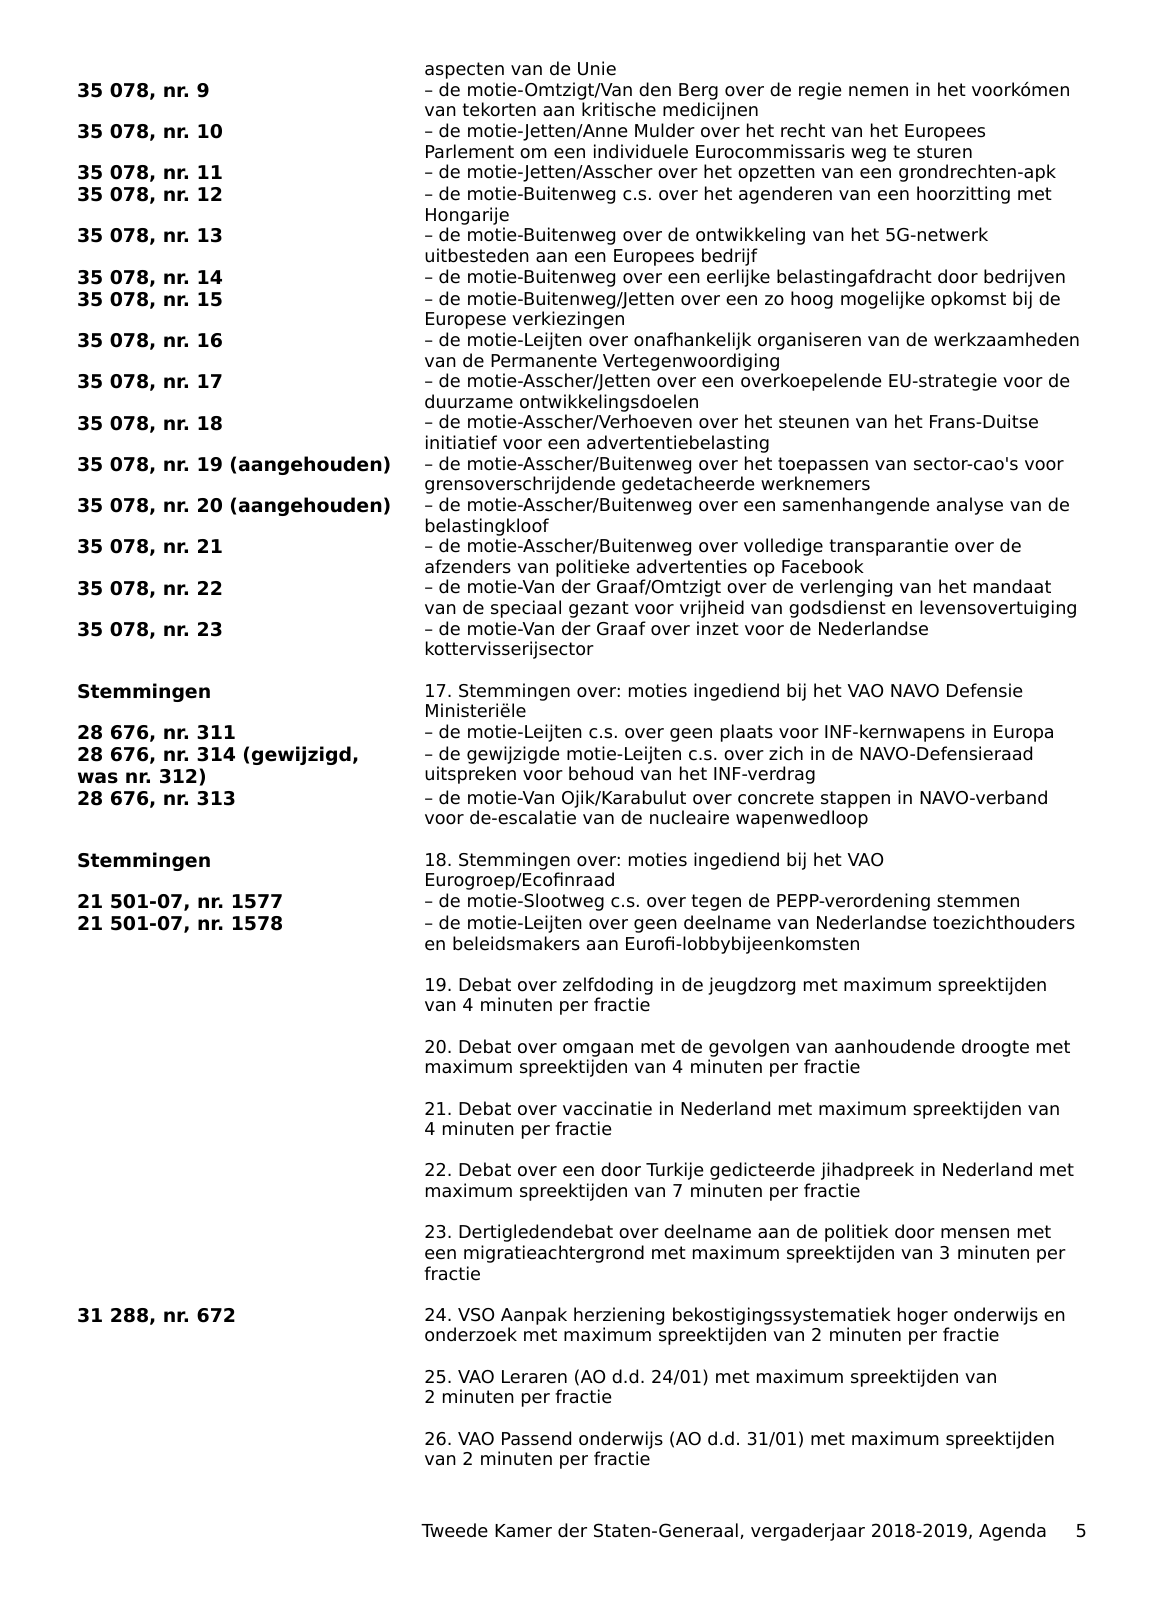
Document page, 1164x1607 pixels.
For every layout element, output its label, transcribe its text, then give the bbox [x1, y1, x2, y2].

table_cell 35 078, nr. 18 [77, 413, 401, 454]
table_cell – de motie-Buitenweg over een eerlijke belastingafdracht door bedrijven [418, 267, 1087, 289]
table_cell – de motie-Van der Graaf over inzet voor de Nederlandse kottervisserijsector [418, 619, 1087, 660]
table_cell 24. VSO Aanpak herziening bekostigingssystematiek hoger onderwijs en onderzoek met maximum spreektijden van 2 minuten per fractie [418, 1305, 1087, 1346]
table_cell 35 078, nr. 14 [77, 267, 401, 289]
table_cell 35 078, nr. 12 [77, 184, 401, 225]
table_cell [401, 413, 418, 454]
table_cell [401, 1037, 418, 1078]
table_cell aspecten van de Unie [418, 59, 1087, 80]
table_cell [77, 1160, 401, 1202]
table_cell 17. Stemmingen over: moties ingediend bij het VAO NAVO Defensie Ministeriële [418, 681, 1087, 722]
table_cell [418, 1202, 1087, 1222]
table_cell [401, 829, 418, 849]
table_cell [401, 454, 418, 495]
table_cell – de motie-Buitenweg/Jetten over een zo hoog mogelijke opkomst bij de Europese verkiezingen [418, 289, 1087, 330]
table_cell [418, 829, 1087, 849]
table_cell – de motie-Buitenweg over de ontwikkeling van het 5G-netwerk uitbesteden aan een Europees bedrijf [418, 225, 1087, 267]
table_cell [418, 1016, 1087, 1037]
table_cell [401, 660, 418, 681]
table_cell 35 078, nr. 22 [77, 578, 401, 619]
table_cell [401, 184, 418, 225]
table_cell [401, 1202, 418, 1222]
table_cell [77, 829, 401, 849]
table_cell [401, 121, 418, 162]
table_cell [401, 578, 418, 619]
table_cell – de motie-Buitenweg c.s. over het agenderen van een hoorzitting met Hongarije [418, 184, 1087, 225]
table_cell – de gewijzigde motie-Leijten c.s. over zich in de NAVO-Defensieraad uitspreken voor behoud van het INF-verdrag [418, 744, 1087, 788]
table_cell [401, 1367, 418, 1408]
table_cell 25. VAO Leraren (AO d.d. 24/01) met maximum spreektijden van 2 minuten per fractie [418, 1367, 1087, 1408]
table_cell [418, 1346, 1087, 1367]
table_cell [401, 1078, 418, 1098]
table_cell 35 078, nr. 23 [77, 619, 401, 660]
table_cell [401, 788, 418, 829]
table_cell [401, 59, 418, 80]
table_cell 22. Debat over een door Turkije gedicteerde jihadpreek in Nederland met maximum spreektijden van 7 minuten per fractie [418, 1160, 1087, 1202]
table_cell [418, 1078, 1087, 1098]
table_cell [418, 1408, 1087, 1428]
table_cell [77, 1346, 401, 1367]
table_cell [401, 954, 418, 975]
table_cell – de motie-Jetten/Anne Mulder over het recht van het Europees Parlement om een individuele Eurocommissaris weg te sturen [418, 121, 1087, 162]
table_cell [401, 619, 418, 660]
table_cell [401, 162, 418, 184]
table_cell [77, 1202, 401, 1222]
table_cell 28 676, nr. 313 [77, 788, 401, 829]
table_cell 19. Debat over zelfdoding in de jeugdzorg met maximum spreektijden van 4 minuten per fractie [418, 975, 1087, 1016]
table_cell [401, 850, 418, 891]
table_cell 28 676, nr. 311 [77, 722, 401, 744]
table_cell – de motie-Omtzigt/Van den Berg over de regie nemen in het voorkómen van tekorten aan kritische medicijnen [418, 80, 1087, 121]
table_cell [77, 1367, 401, 1408]
table_cell – de motie-Asscher/Verhoeven over het steunen van het Frans-Duitse initiatief voor een advertentiebelasting [418, 413, 1087, 454]
table_cell [401, 891, 418, 913]
table_cell [77, 1037, 401, 1078]
table_cell 35 078, nr. 13 [77, 225, 401, 267]
table_cell [401, 1429, 418, 1470]
table_cell [401, 536, 418, 577]
table_cell Stemmingen [77, 681, 401, 722]
table_cell 35 078, nr. 17 [77, 371, 401, 412]
table_cell – de motie-Leijten c.s. over geen plaats voor INF-kernwapens in Europa [418, 722, 1087, 744]
table_cell 23. Dertigledendebat over deelname aan de politiek door mensen met een migratieachtergrond met maximum spreektijden van 3 minuten per fractie [418, 1222, 1087, 1284]
table_cell [418, 1284, 1087, 1305]
table_cell [401, 289, 418, 330]
table_cell – de motie-Asscher/Buitenweg over het toepassen van sector-cao's voor grensoverschrijdende gedetacheerde werknemers [418, 454, 1087, 495]
table_cell [401, 1140, 418, 1160]
table_cell 21 501-07, nr. 1577 [77, 891, 401, 913]
table_cell [77, 975, 401, 1016]
table_cell 28 676, nr. 314 (gewijzigd, was nr. 312) [77, 744, 401, 788]
table_cell – de motie-Leijten over geen deelname van Nederlandse toezichthouders en beleidsmakers aan Eurofi-lobbybijeenkomsten [418, 913, 1087, 954]
table_cell [401, 1099, 418, 1140]
table_cell [77, 1016, 401, 1037]
table_cell 21. Debat over vaccinatie in Nederland met maximum spreektijden van 4 minuten per fractie [418, 1099, 1087, 1140]
table_cell [401, 225, 418, 267]
table_cell 35 078, nr. 10 [77, 121, 401, 162]
table_cell [401, 330, 418, 371]
table_cell [401, 1284, 418, 1305]
table_cell [77, 1222, 401, 1284]
table_cell Stemmingen [77, 850, 401, 891]
table_cell [401, 1016, 418, 1037]
table_cell [77, 1099, 401, 1140]
table_cell [418, 1140, 1087, 1160]
table_cell [77, 954, 401, 975]
table_cell [401, 681, 418, 722]
table_cell [401, 913, 418, 954]
table_cell [77, 660, 401, 681]
table_cell [401, 495, 418, 536]
table_cell 21 501-07, nr. 1578 [77, 913, 401, 954]
table_cell [77, 1284, 401, 1305]
table_cell [401, 975, 418, 1016]
table_cell [77, 1078, 401, 1098]
table_cell 35 078, nr. 16 [77, 330, 401, 371]
table_cell [401, 744, 418, 788]
table_cell [77, 59, 401, 80]
table_cell 35 078, nr. 21 [77, 536, 401, 577]
table_cell [77, 1429, 401, 1470]
table_cell [401, 1222, 418, 1284]
table_cell [401, 267, 418, 289]
table_cell – de motie-Asscher/Jetten over een overkoepelende EU-strategie voor de duurzame ontwikkelingsdoelen [418, 371, 1087, 412]
table_cell 35 078, nr. 20 (aangehouden) [77, 495, 401, 536]
table_cell 31 288, nr. 672 [77, 1305, 401, 1346]
table_cell [77, 1140, 401, 1160]
table_cell 35 078, nr. 11 [77, 162, 401, 184]
table_cell – de motie-Asscher/Buitenweg over volledige transparantie over de afzenders van politieke advertenties op Facebook [418, 536, 1087, 577]
table_cell 26. VAO Passend onderwijs (AO d.d. 31/01) met maximum spreektijden van 2 minuten per fractie [418, 1429, 1087, 1470]
table_cell 35 078, nr. 9 [77, 80, 401, 121]
table_cell [418, 660, 1087, 681]
table_cell – de motie-Jetten/Asscher over het opzetten van een grondrechten-apk [418, 162, 1087, 184]
table_cell – de motie-Van der Graaf/Omtzigt over de verlenging van het mandaat van de speciaal gezant voor vrijheid van godsdienst en levensovertuiging [418, 578, 1087, 619]
table_cell [401, 1408, 418, 1428]
table_cell [401, 371, 418, 412]
table_cell 20. Debat over omgaan met de gevolgen van aanhoudende droogte met maximum spreektijden van 4 minuten per fractie [418, 1037, 1087, 1078]
table_cell 18. Stemmingen over: moties ingediend bij het VAO Eurogroep/Ecofinraad [418, 850, 1087, 891]
table_cell – de motie-Leijten over onafhankelijk organiseren van de werkzaamheden van de Permanente Vertegenwoordiging [418, 330, 1087, 371]
table_cell [418, 954, 1087, 975]
table_cell [401, 722, 418, 744]
table_cell – de motie-Asscher/Buitenweg over een samenhangende analyse van de belastingkloof [418, 495, 1087, 536]
table_cell [401, 1305, 418, 1346]
table_cell – de motie-Van Ojik/Karabulut over concrete stappen in NAVO-verband voor de-escalatie van de nucleaire wapenwedloop [418, 788, 1087, 829]
table_cell 35 078, nr. 15 [77, 289, 401, 330]
table_cell – de motie-Slootweg c.s. over tegen de PEPP-verordening stemmen [418, 891, 1087, 913]
table_cell 35 078, nr. 19 (aangehouden) [77, 454, 401, 495]
table_cell [401, 1346, 418, 1367]
table_cell [401, 1160, 418, 1202]
table_cell [77, 1408, 401, 1428]
table_cell [401, 80, 418, 121]
